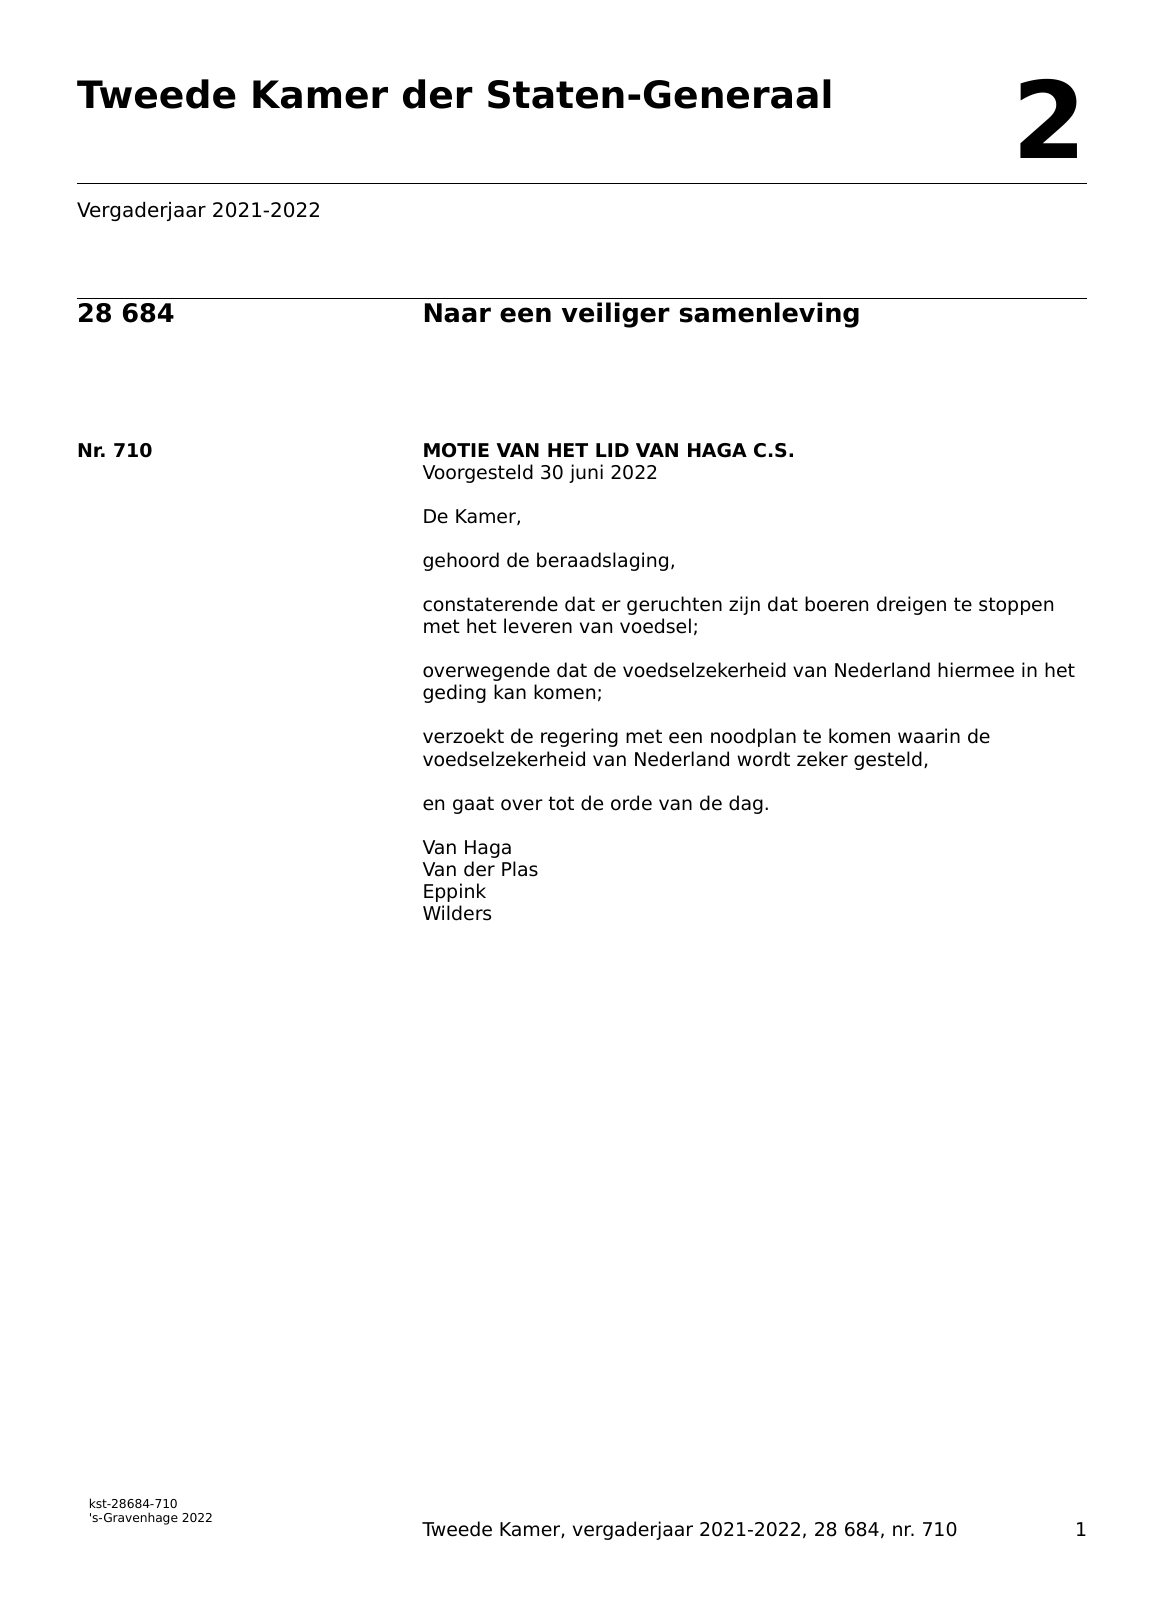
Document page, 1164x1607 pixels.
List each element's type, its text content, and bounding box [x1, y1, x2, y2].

text Van Haga [422, 837, 1087, 859]
text Voorgesteld 30 juni 2022 [422, 462, 1087, 484]
subtitle Nr. 710 MOTIE VAN HET LID VAN HAGA C.S. [77, 440, 1087, 462]
text en gaat over tot de orde van de dag. [422, 793, 1087, 814]
text constaterende dat er geruchten zijn dat boeren dreigen te stoppen met het leveren van voedsel; [422, 594, 1087, 638]
text kst-28684-710 [88, 1497, 323, 1511]
text De Kamer, [422, 506, 1087, 528]
subtitle 28 684 Naar een veiliger samenleving [77, 299, 1087, 329]
text verzoekt de regering met een noodplan te komen waarin de voedselzekerheid van Nederland wordt zeker gesteld, [422, 726, 1087, 770]
table_header 2 [886, 59, 1087, 183]
table_header Tweede Kamer der Staten-Generaal [77, 59, 886, 183]
text Eppink [422, 881, 1087, 903]
table_cell Vergaderjaar 2021-2022 [77, 184, 1087, 298]
text gehoord de beraadslaging, [422, 550, 1087, 572]
text Van der Plas [422, 859, 1087, 881]
text overwegende dat de voedselzekerheid van Nederland hiermee in het geding kan komen; [422, 660, 1087, 704]
text Wilders [422, 903, 1087, 925]
text 's-Gravenhage 2022 [88, 1511, 323, 1525]
